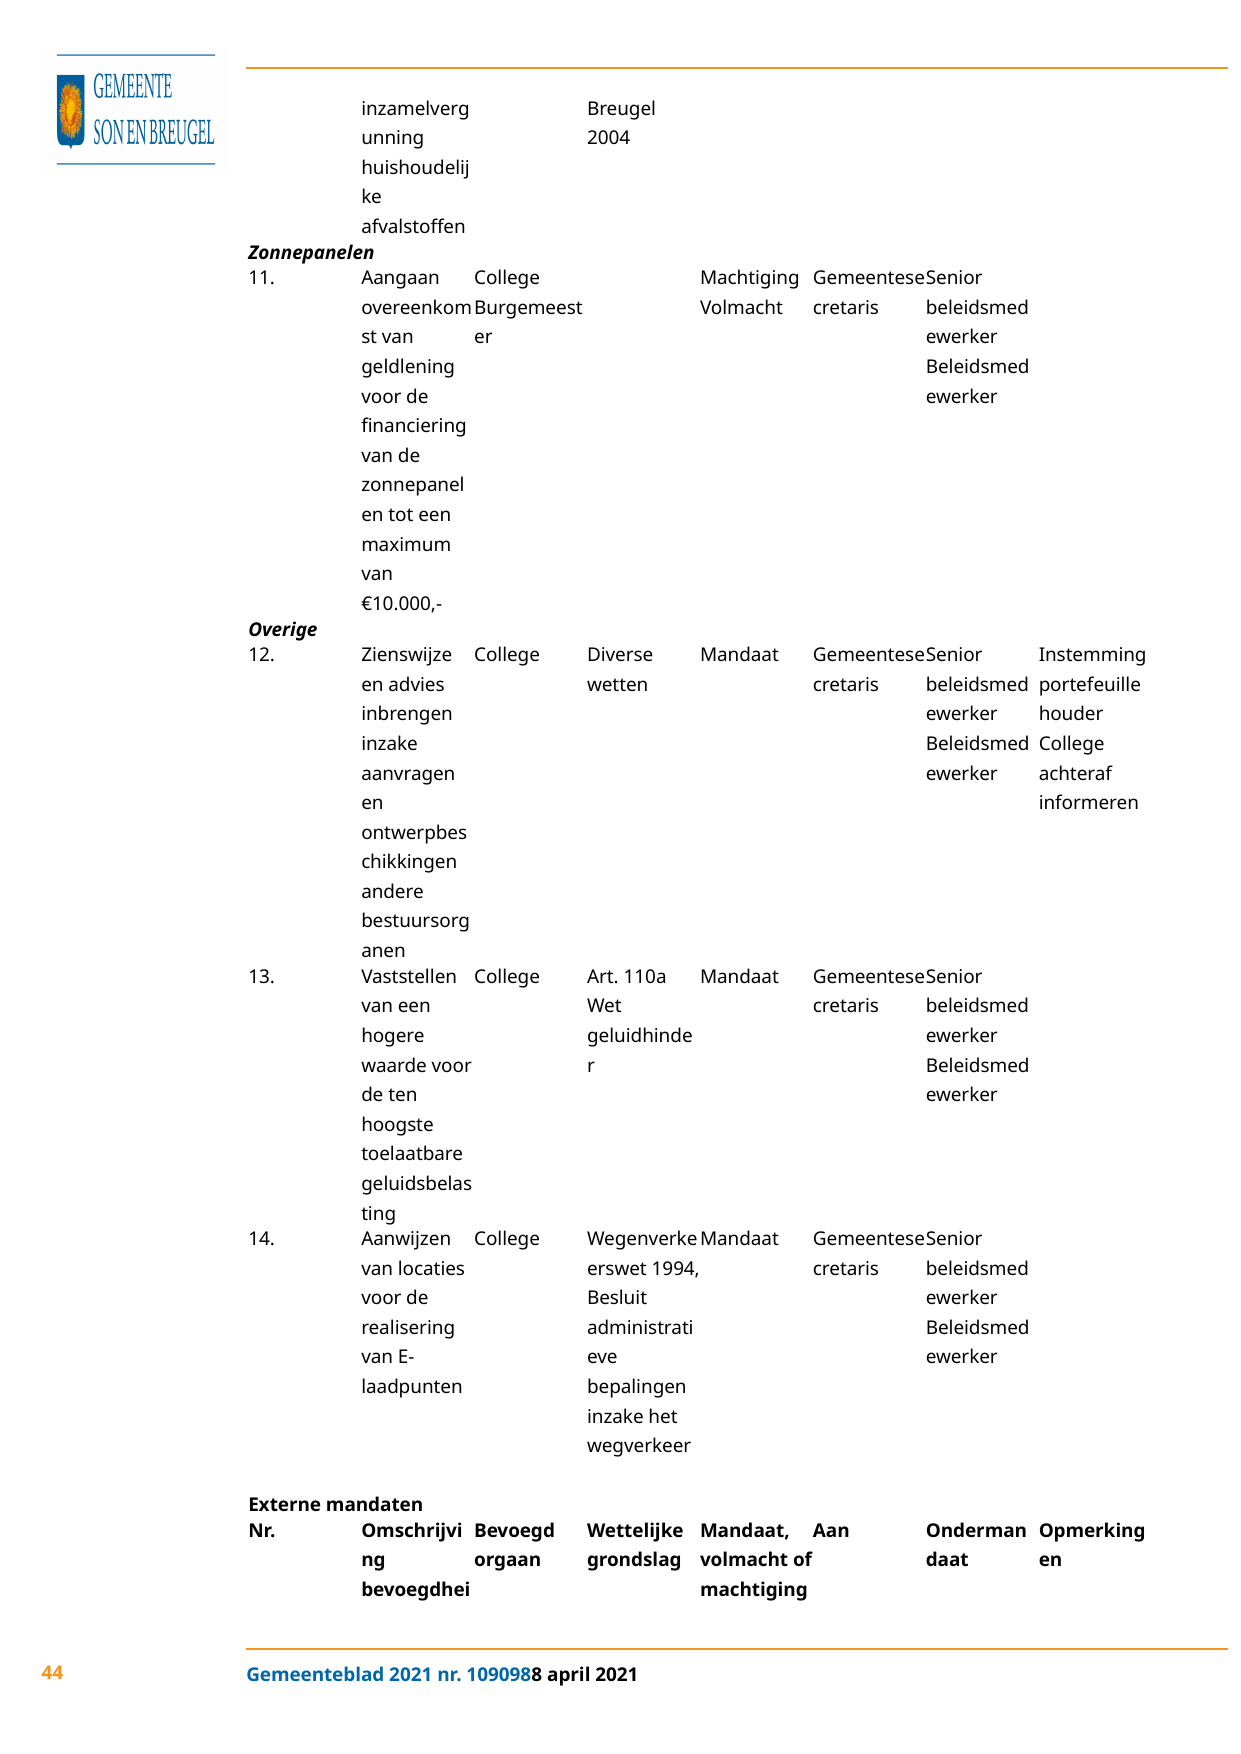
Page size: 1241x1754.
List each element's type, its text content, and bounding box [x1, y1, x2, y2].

table_cell [926, 95, 1038, 239]
table_cell Gemeentesecretaris [813, 963, 926, 1225]
table_cell College [474, 1225, 587, 1458]
table_cell Nr. [248, 1517, 361, 1602]
table_cell Breugel 2004 [587, 95, 700, 239]
table_cell 13. [248, 963, 361, 1225]
table_cell 14. [248, 1225, 361, 1458]
table_cell [813, 95, 926, 239]
table_cell [474, 95, 587, 239]
table_cell 11. [248, 265, 361, 616]
table_cell Senior beleidsmedewerker Beleidsmedewerker [926, 265, 1038, 616]
table_cell Senior beleidsmedewerker Beleidsmedewerker [926, 641, 1038, 963]
table_cell Ondermandaat [926, 1517, 1038, 1602]
table_cell [1039, 265, 1152, 616]
table_cell Aangaan overeenkomst van geldlening voor de financiering van de zonnepanelen tot een maximum van €10.000,- [361, 265, 474, 616]
table_cell [1039, 963, 1152, 1225]
table_cell Gemeentesecretaris [813, 265, 926, 616]
table_cell Overige [248, 616, 1152, 641]
table_cell Bevoegd orgaan [474, 1517, 587, 1602]
table_cell 12. [248, 641, 361, 963]
table_cell Senior beleidsmedewerker Beleidsmedewerker [926, 1225, 1038, 1458]
table_cell Vaststellen van een hogere waarde voor de ten hoogste toelaatbare geluidsbelasting [361, 963, 474, 1225]
table_cell College [474, 963, 587, 1225]
table_cell Wegenverkeerswet 1994, Besluit administratieve bepalingen inzake het wegverkeer [587, 1225, 700, 1458]
table_cell [587, 265, 700, 616]
table_cell College Burgemeester [474, 265, 587, 616]
table_cell Omschrijving bevoegdhei [361, 1517, 474, 1602]
table_cell Diverse wetten [587, 641, 700, 963]
table_header Externe mandaten [248, 1491, 1152, 1517]
table_cell Senior beleidsmedewerker Beleidsmedewerker [926, 963, 1038, 1225]
table_cell Mandaat [700, 641, 813, 963]
table_cell Opmerkingen [1039, 1517, 1152, 1602]
table_cell Aanwijzen van locaties voor de realisering van E-laadpunten [361, 1225, 474, 1458]
table_cell Mandaat [700, 963, 813, 1225]
table_cell inzamelvergunning huishoudelijke afvalstoffen [361, 95, 474, 239]
table_cell Zonnepanelen [248, 239, 1152, 264]
table_cell Instemming portefeuillehouder College achteraf informeren [1039, 641, 1152, 963]
table_cell Aan [813, 1517, 926, 1602]
table_cell [700, 95, 813, 239]
table_cell Mandaat, volmacht of machtiging [700, 1517, 813, 1602]
table_cell [1039, 95, 1152, 239]
table_cell Mandaat [700, 1225, 813, 1458]
table_cell [1039, 1225, 1152, 1458]
table_cell Machtiging Volmacht [700, 265, 813, 616]
table_cell College [474, 641, 587, 963]
table_cell Gemeentesecretaris [813, 1225, 926, 1458]
table_cell Art. 110a Wet geluidhinder [587, 963, 700, 1225]
picture [41, 47, 231, 172]
table_cell Zienswijze en advies inbrengen inzake aanvragen en ontwerpbeschikkingen andere bestuursorganen [361, 641, 474, 963]
table_cell Gemeentesecretaris [813, 641, 926, 963]
table_cell [248, 95, 361, 239]
table_cell Wettelijke grondslag [587, 1517, 700, 1602]
